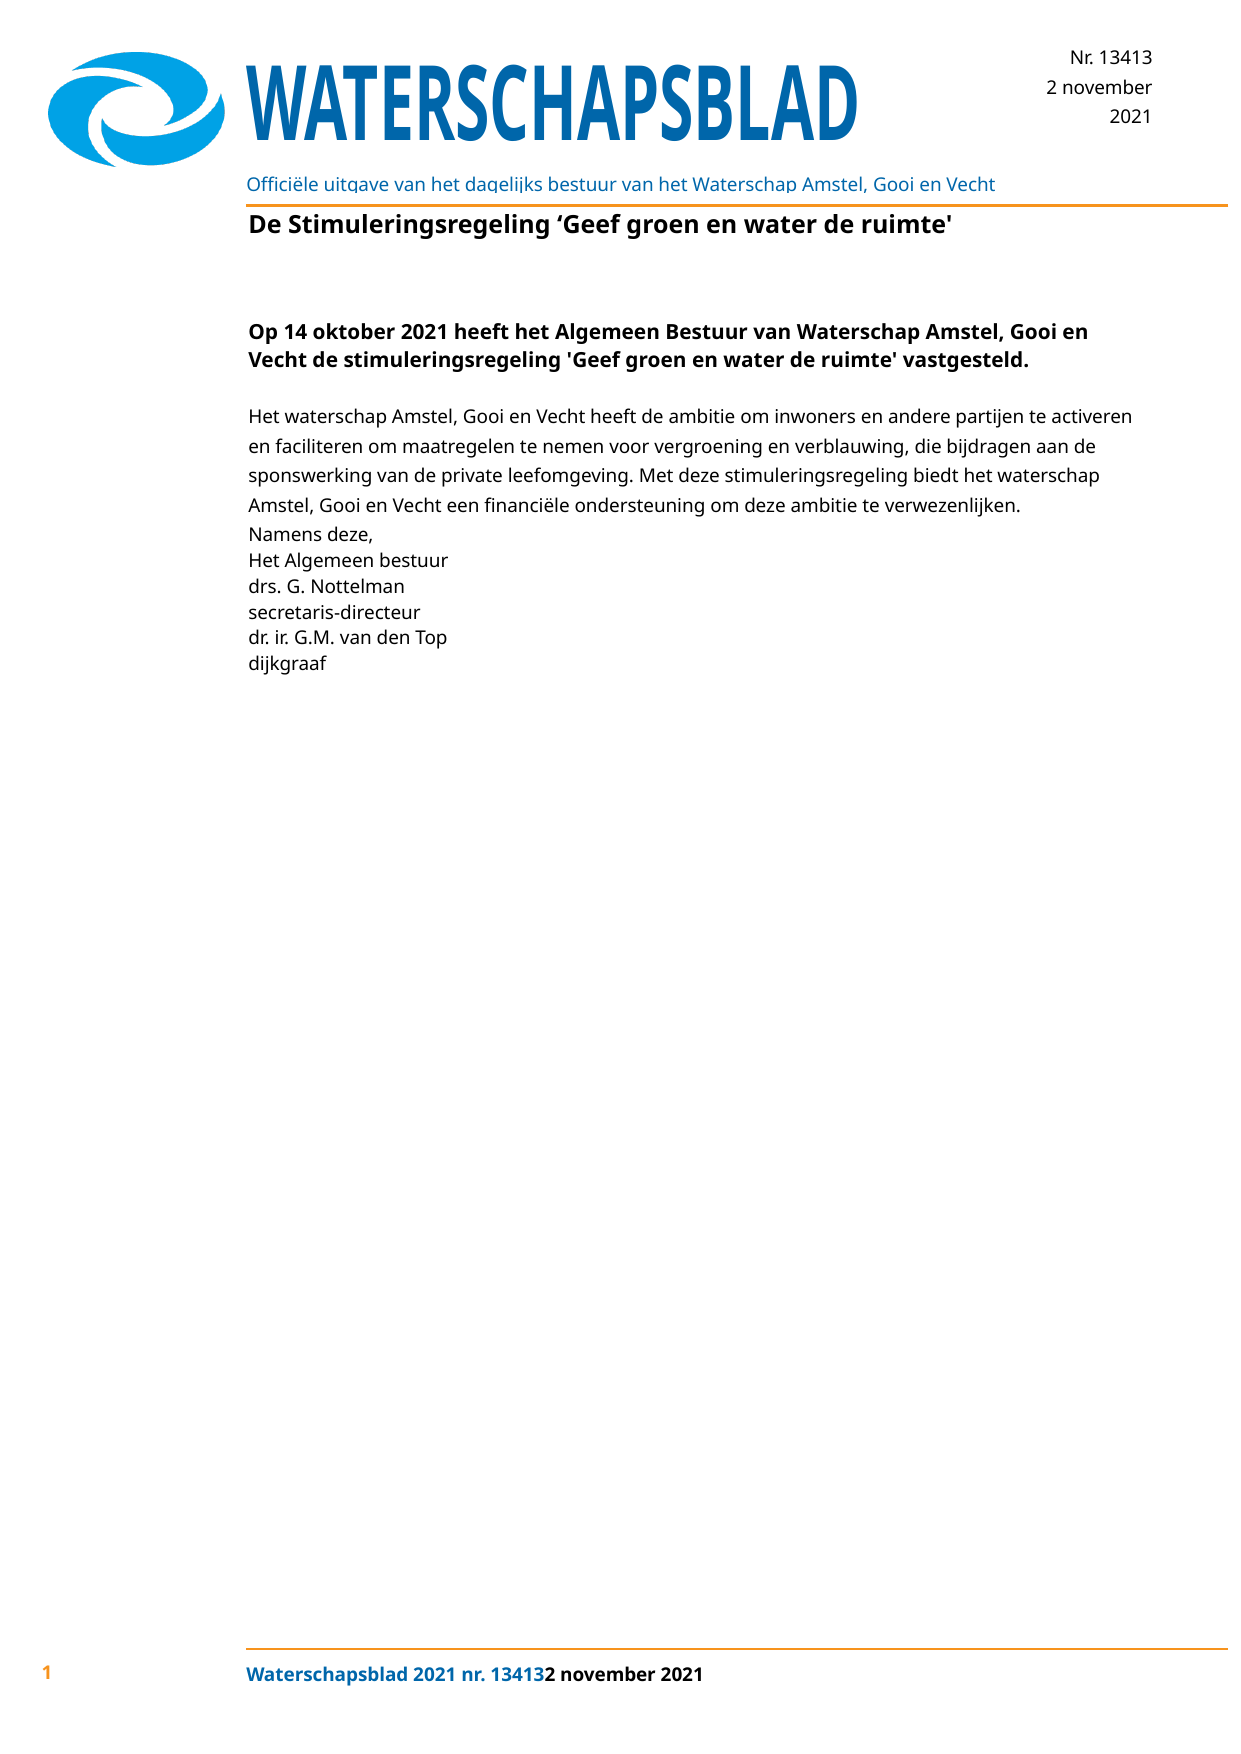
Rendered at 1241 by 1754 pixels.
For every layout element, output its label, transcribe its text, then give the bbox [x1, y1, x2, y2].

text dijkgraaf [248, 650, 1152, 676]
text dr. ir. G.M. van den Top [248, 624, 1152, 650]
text Het waterschap Amstel, Gooi en Vecht heeft de ambitie om inwoners en andere partijen te activeren en faciliteren om maatregelen te nemen voor vergroening en verblauwing, die bijdragen aan de sponswerking van de private leefomgeving. Met deze stimuleringsregeling biedt het waterschap Amstel, Gooi en Vecht een financiële ondersteuning om deze ambitie te verwezenlijken. [248, 403, 1152, 518]
text De Stimuleringsregeling ‘Geef groen en water de ruimte' [248, 207, 1152, 241]
text Het Algemeen bestuur [248, 547, 1152, 573]
text Namens deze, [248, 522, 1152, 547]
text Op 14 oktober 2021 heeft het Algemeen Bestuur van Waterschap Amstel, Gooi en Vecht de stimuleringsregeling 'Geef groen en water de ruimte' vastgesteld. [248, 317, 1152, 374]
text drs. G. Nottelman [248, 573, 1152, 599]
picture [41, 47, 231, 172]
text secretaris-directeur [248, 599, 1152, 624]
